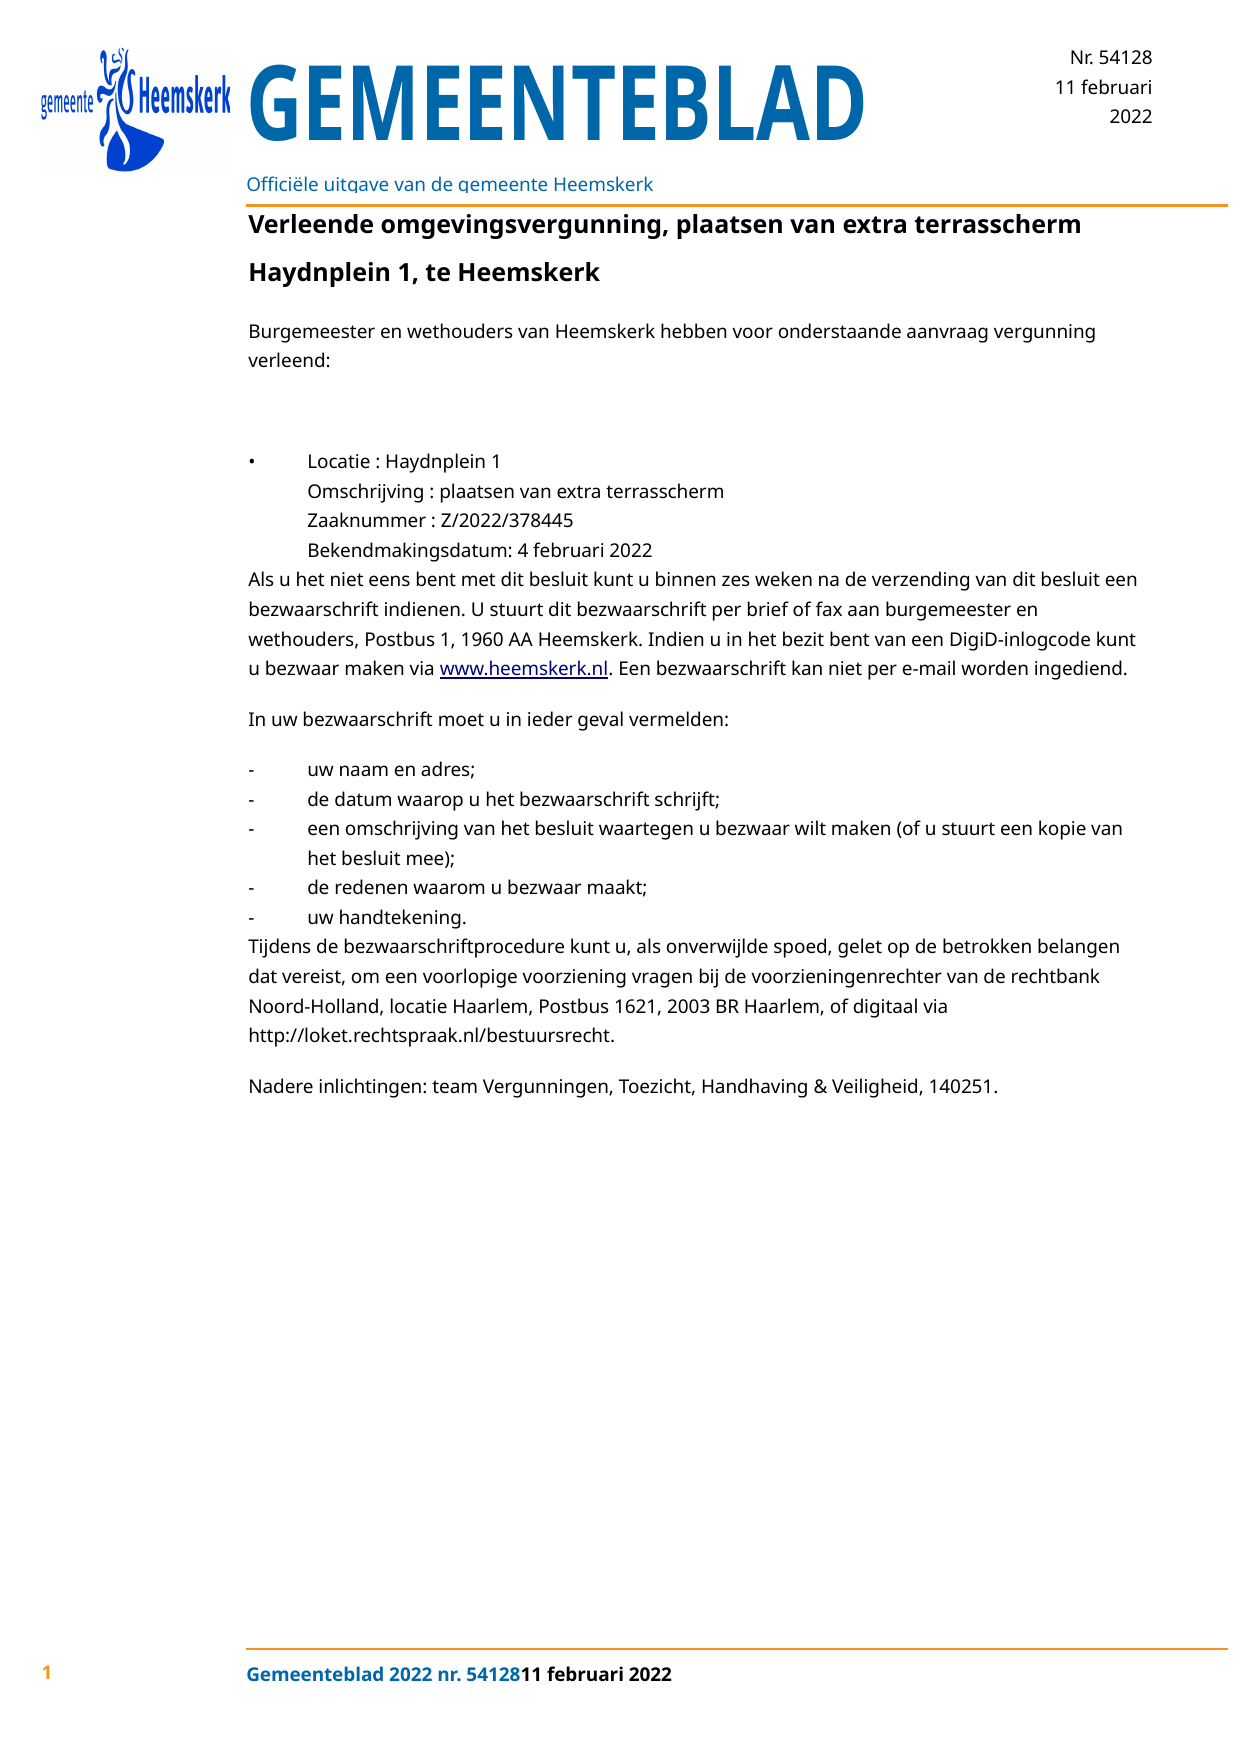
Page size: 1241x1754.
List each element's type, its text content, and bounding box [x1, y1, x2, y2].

text Tijdens de bezwaarschriftprocedure kunt u, als onverwijlde spoed, gelet op de betrokken belangen dat vereist, om een voorlopige voorziening vragen bij de voorzieningenrechter van de rechtbank Noord-Holland, locatie Haarlem, Postbus 1621, 2003 BR Haarlem, of digitaal via http://loket.rechtspraak.nl/bestuursrecht. [248, 934, 1152, 1048]
text Als u het niet eens bent met dit besluit kunt u binnen zes weken na de verzending van dit besluit een bezwaarschrift indienen. U stuurt dit bezwaarschrift per brief of fax aan burgemeester en wethouders, Postbus 1, 1960 AA Heemskerk. Indien u in het bezit bent van een DigiD-inlogcode kunt u bezwaar maken via www.heemskerk.nl. Een bezwaarschrift kan niet per e-mail worden ingediend. [248, 567, 1152, 681]
list de redenen waarom u bezwaar maakt; [248, 874, 1152, 900]
list uw naam en adres; [248, 756, 1152, 782]
list Locatie : Haydnplein 1 [248, 448, 1152, 474]
picture [41, 47, 231, 172]
list Omschrijving : plaatsen van extra terrasscherm [248, 478, 1152, 504]
list Bekendmakingsdatum: 4 februari 2022 [248, 537, 1152, 563]
text Nadere inlichtingen: team Vergunningen, Toezicht, Handhaving & Veiligheid, 140251. [248, 1073, 1152, 1099]
text In uw bezwaarschrift moet u in ieder geval vermelden: [248, 706, 1152, 732]
text Burgemeester en wethouders van Heemskerk hebben voor onderstaande aanvraag vergunning verleend: [248, 318, 1152, 373]
text Verleende omgevingsvergunning, plaatsen van extra terrasscherm Haydnplein 1, te Heemskerk [248, 207, 1152, 288]
list een omschrijving van het besluit waartegen u bezwaar wilt maken (of u stuurt een kopie van het besluit mee); [248, 815, 1152, 871]
list de datum waarop u het bezwaarschrift schrijft; [248, 786, 1152, 812]
list uw handtekening. [248, 904, 1152, 930]
list Zaaknummer : Z/2022/378445 [248, 507, 1152, 533]
